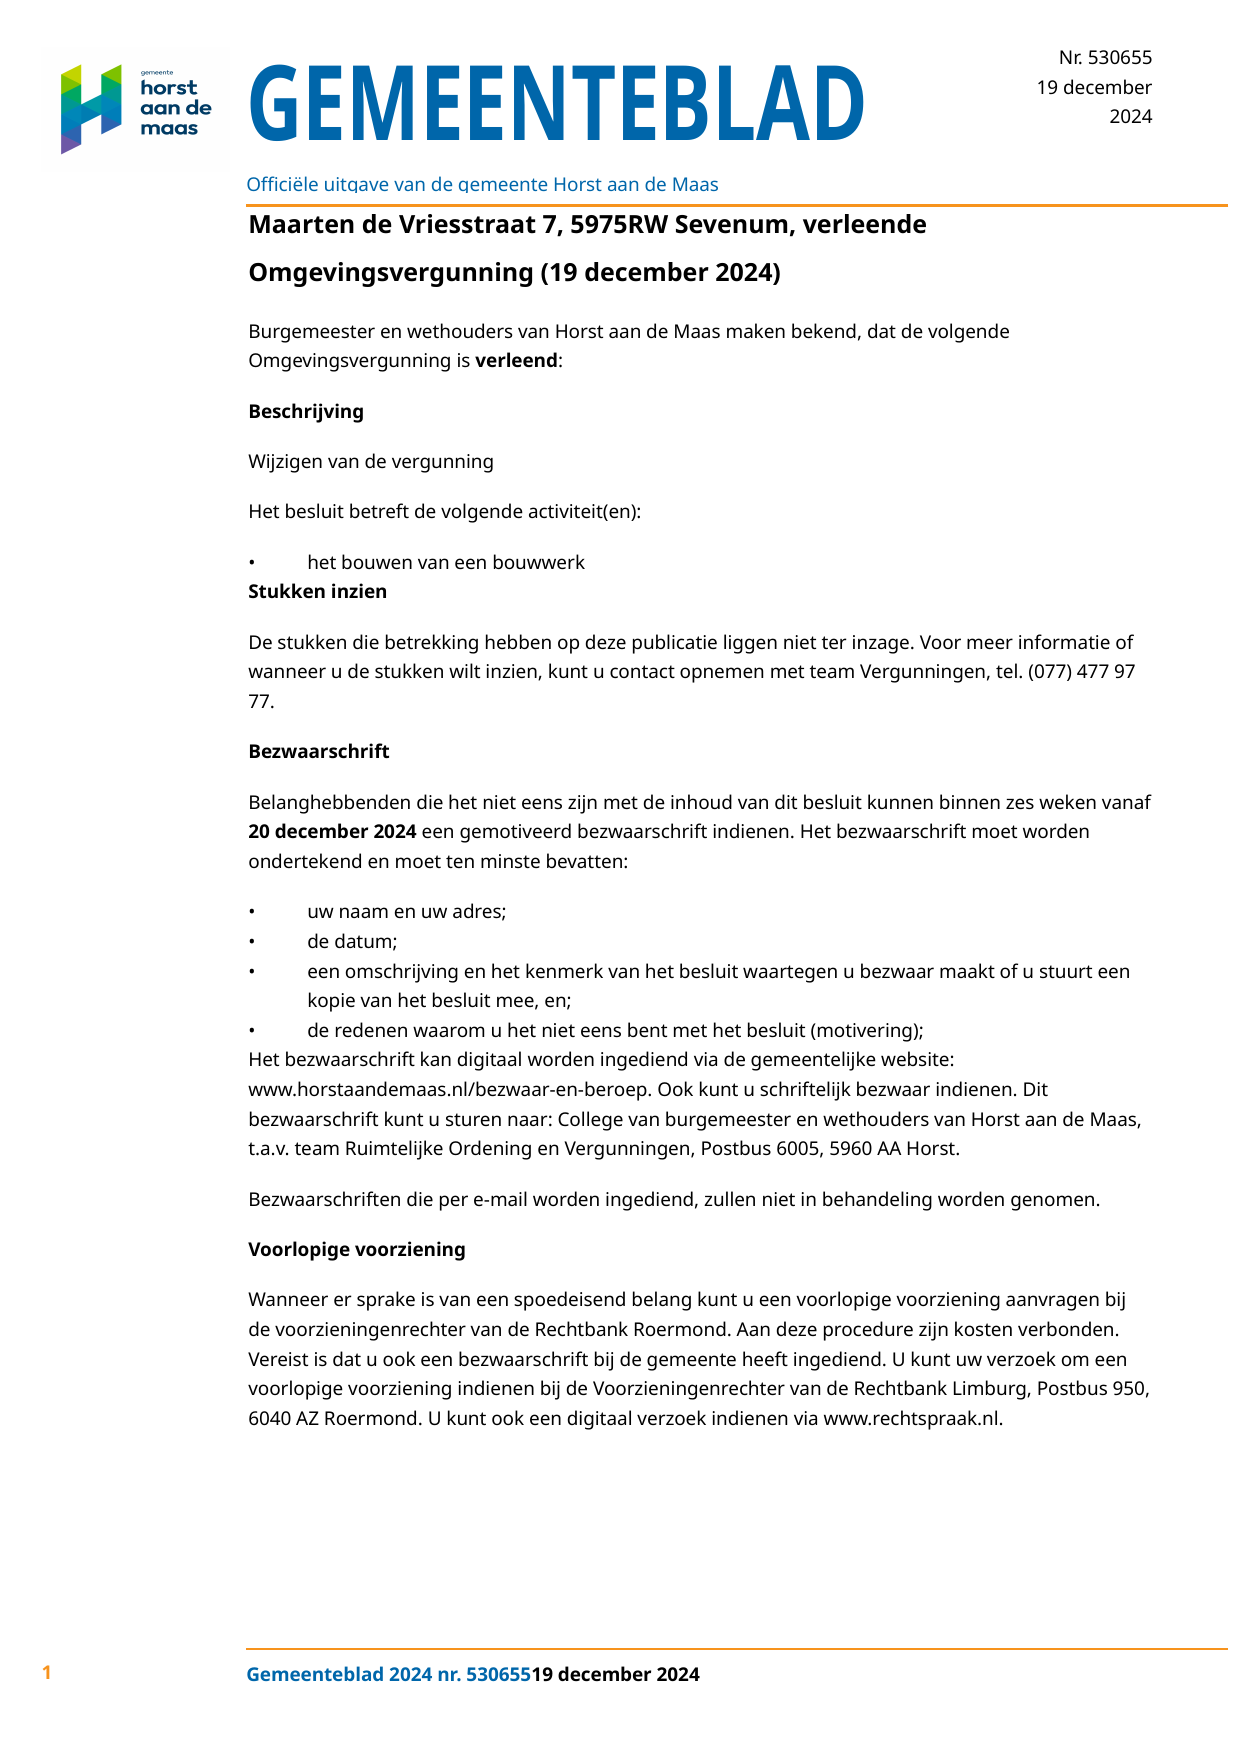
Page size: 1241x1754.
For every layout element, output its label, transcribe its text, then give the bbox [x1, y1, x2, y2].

picture [41, 47, 231, 172]
text Het bezwaarschrift kan digitaal worden ingediend via de gemeentelijke website: www.horstaandemaas.nl/bezwaar-en-beroep. Ook kunt u schriftelijk bezwaar indienen. Dit bezwaarschrift kunt u sturen naar: College van burgemeester en wethouders van Horst aan de Maas, t.a.v. team Ruimtelijke Ordening en Vergunningen, Postbus 6005, 5960 AA Horst. [248, 1047, 1152, 1161]
text Voorlopige voorziening [248, 1236, 1152, 1262]
text Stukken inzien [248, 579, 1152, 604]
list de datum; [248, 928, 1152, 954]
list een omschrijving en het kenmerk van het besluit waartegen u bezwaar maakt of u stuurt een kopie van het besluit mee, en; [248, 958, 1152, 1013]
text Belanghebbenden die het niet eens zijn met de inhoud van dit besluit kunnen binnen zes weken vanaf 20 december 2024 een gemotiveerd bezwaarschrift indienen. Het bezwaarschrift moet worden ondertekend en moet ten minste bevatten: [248, 789, 1152, 874]
text Wanneer er sprake is van een spoedeisend belang kunt u een voorlopige voorziening aanvragen bij de voorzieningenrechter van de Rechtbank Roermond. Aan deze procedure zijn kosten verbonden. Vereist is dat u ook een bezwaarschrift bij de gemeente heeft ingediend. U kunt uw verzoek om een voorlopige voorziening indienen bij de Voorzieningenrechter van de Rechtbank Limburg, Postbus 950, 6040 AZ Roermond. U kunt ook een digitaal verzoek indienen via www.rechtspraak.nl. [248, 1287, 1152, 1431]
list uw naam en uw adres; [248, 899, 1152, 924]
text Burgemeester en wethouders van Horst aan de Maas maken bekend, dat de volgende Omgevingsvergunning is verleend: [248, 318, 1152, 373]
text Het besluit betreft de volgende activiteit(en): [248, 499, 1152, 524]
text De stukken die betrekking hebben op deze publicatie liggen niet ter inzage. Voor meer informatie of wanneer u de stukken wilt inzien, kunt u contact opnemen met team Vergunningen, tel. (077) 477 97 77. [248, 629, 1152, 714]
text Beschrijving [248, 398, 1152, 424]
text Wijzigen van de vergunning [248, 448, 1152, 474]
text Bezwaarschrift [248, 739, 1152, 764]
list de redenen waarom u het niet eens bent met het besluit (motivering); [248, 1017, 1152, 1043]
text Maarten de Vriesstraat 7, 5975RW Sevenum, verleende Omgevingsvergunning (19 december 2024) [248, 207, 1152, 288]
text Bezwaarschriften die per e-mail worden ingediend, zullen niet in behandeling worden genomen. [248, 1186, 1152, 1212]
list het bouwen van een bouwwerk [248, 549, 1152, 575]
